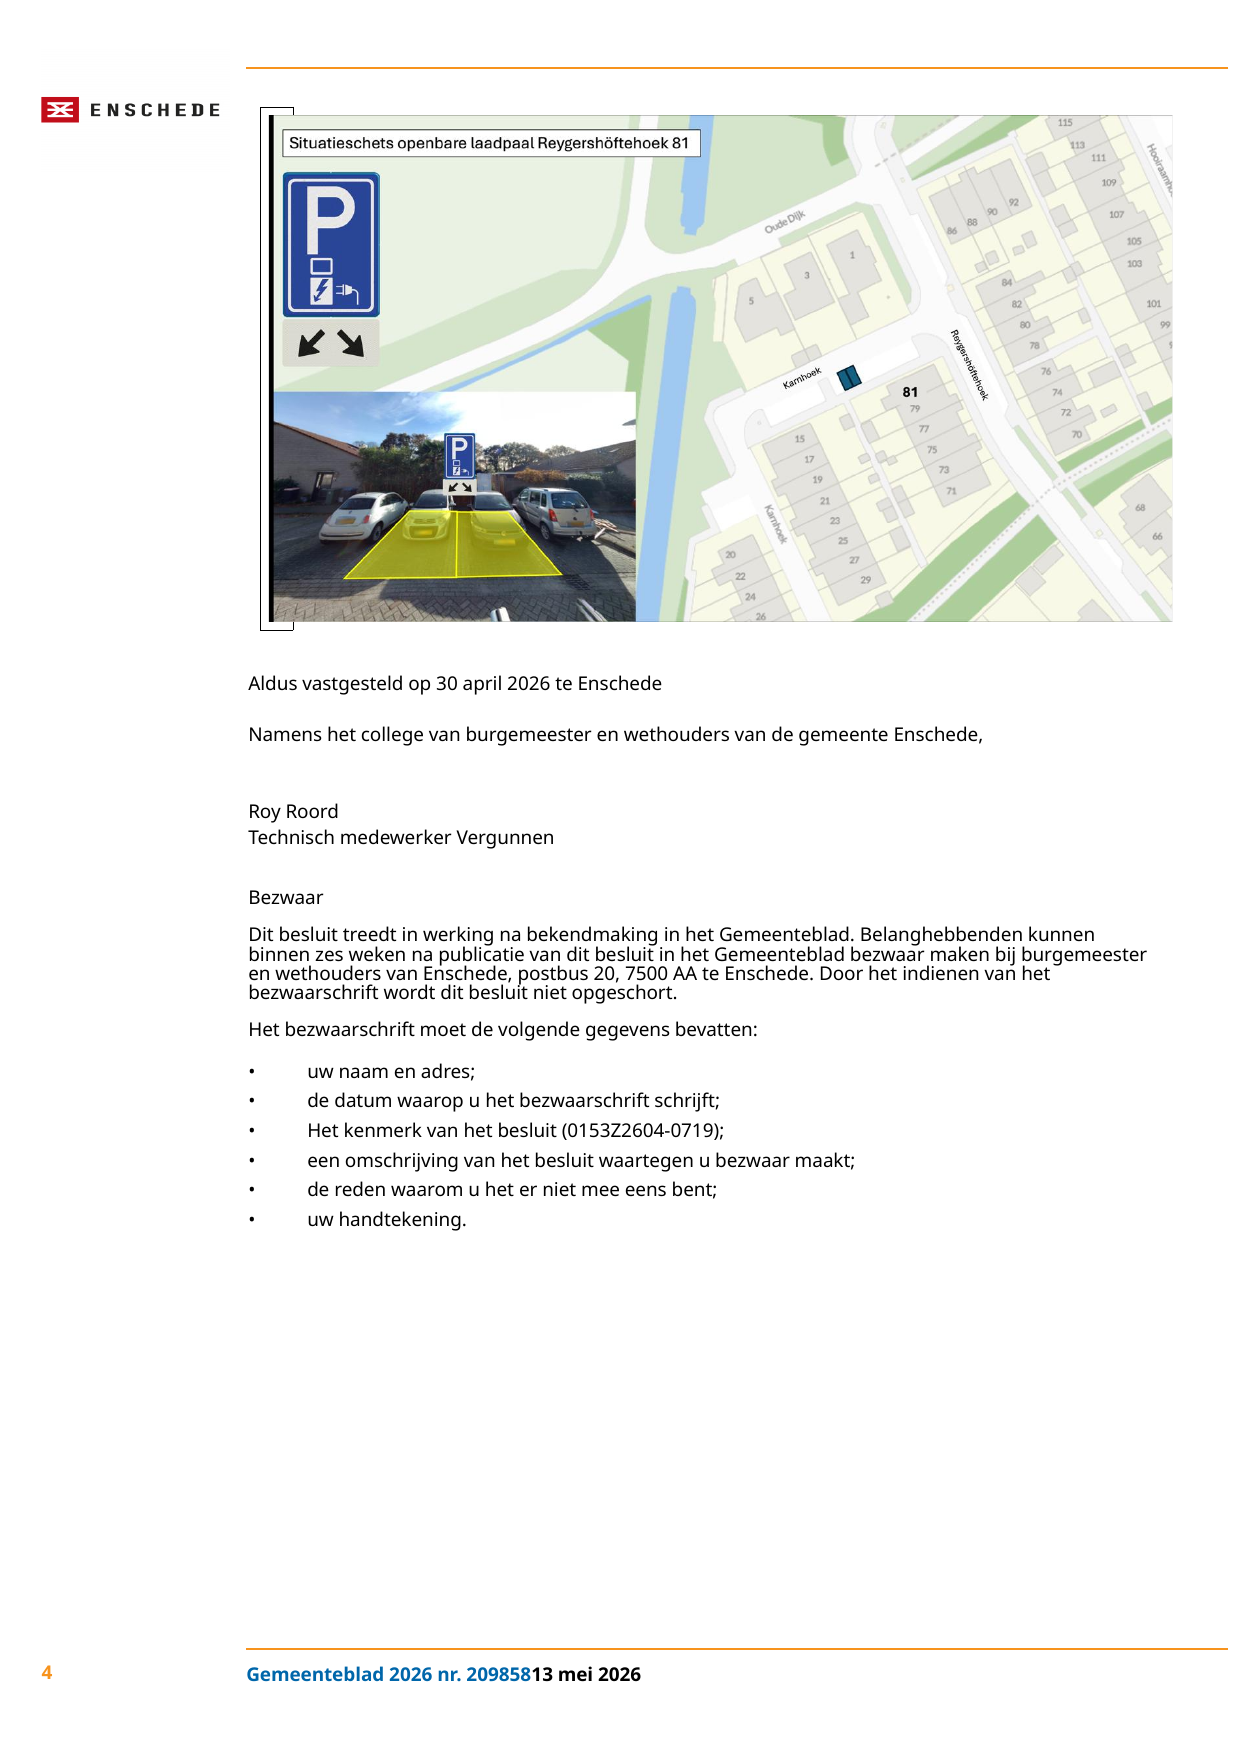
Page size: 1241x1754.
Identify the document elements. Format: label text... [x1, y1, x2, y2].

list uw handtekening. [248, 1206, 1152, 1232]
text Bezwaar [248, 889, 1152, 909]
text Dit besluit treedt in werking na bekendmaking in het Gemeenteblad. Belanghebbenden kunnen binnen zes weken na publicatie van dit besluit in het Gemeenteblad bezwaar maken bij burgemeester en wethouders van Enschede, postbus 20, 7500 AA te Enschede. Door het indienen van het bezwaarschrift wordt dit besluit niet opgeschort. [248, 926, 1152, 1003]
list een omschrijving van het besluit waartegen u bezwaar maakt; [248, 1147, 1152, 1173]
text Aldus vastgesteld op 30 april 2026 te Enschede [248, 670, 1152, 696]
text Technisch medewerker Vergunnen [248, 824, 1152, 850]
list de reden waarom u het er niet mee eens bent; [248, 1176, 1152, 1202]
text Het bezwaarschrift moet de volgende gegevens bevatten: [248, 1021, 1152, 1040]
list uw naam en adres; [248, 1058, 1152, 1084]
picture [268, 115, 1173, 622]
text Namens het college van burgemeester en wethouders van de gemeente Enschede, [248, 721, 1152, 747]
picture [41, 47, 231, 172]
list Het kenmerk van het besluit (0153Z2604-0719); [248, 1117, 1152, 1143]
list de datum waarop u het bezwaarschrift schrijft; [248, 1088, 1152, 1113]
text Roy Roord [248, 798, 1152, 824]
